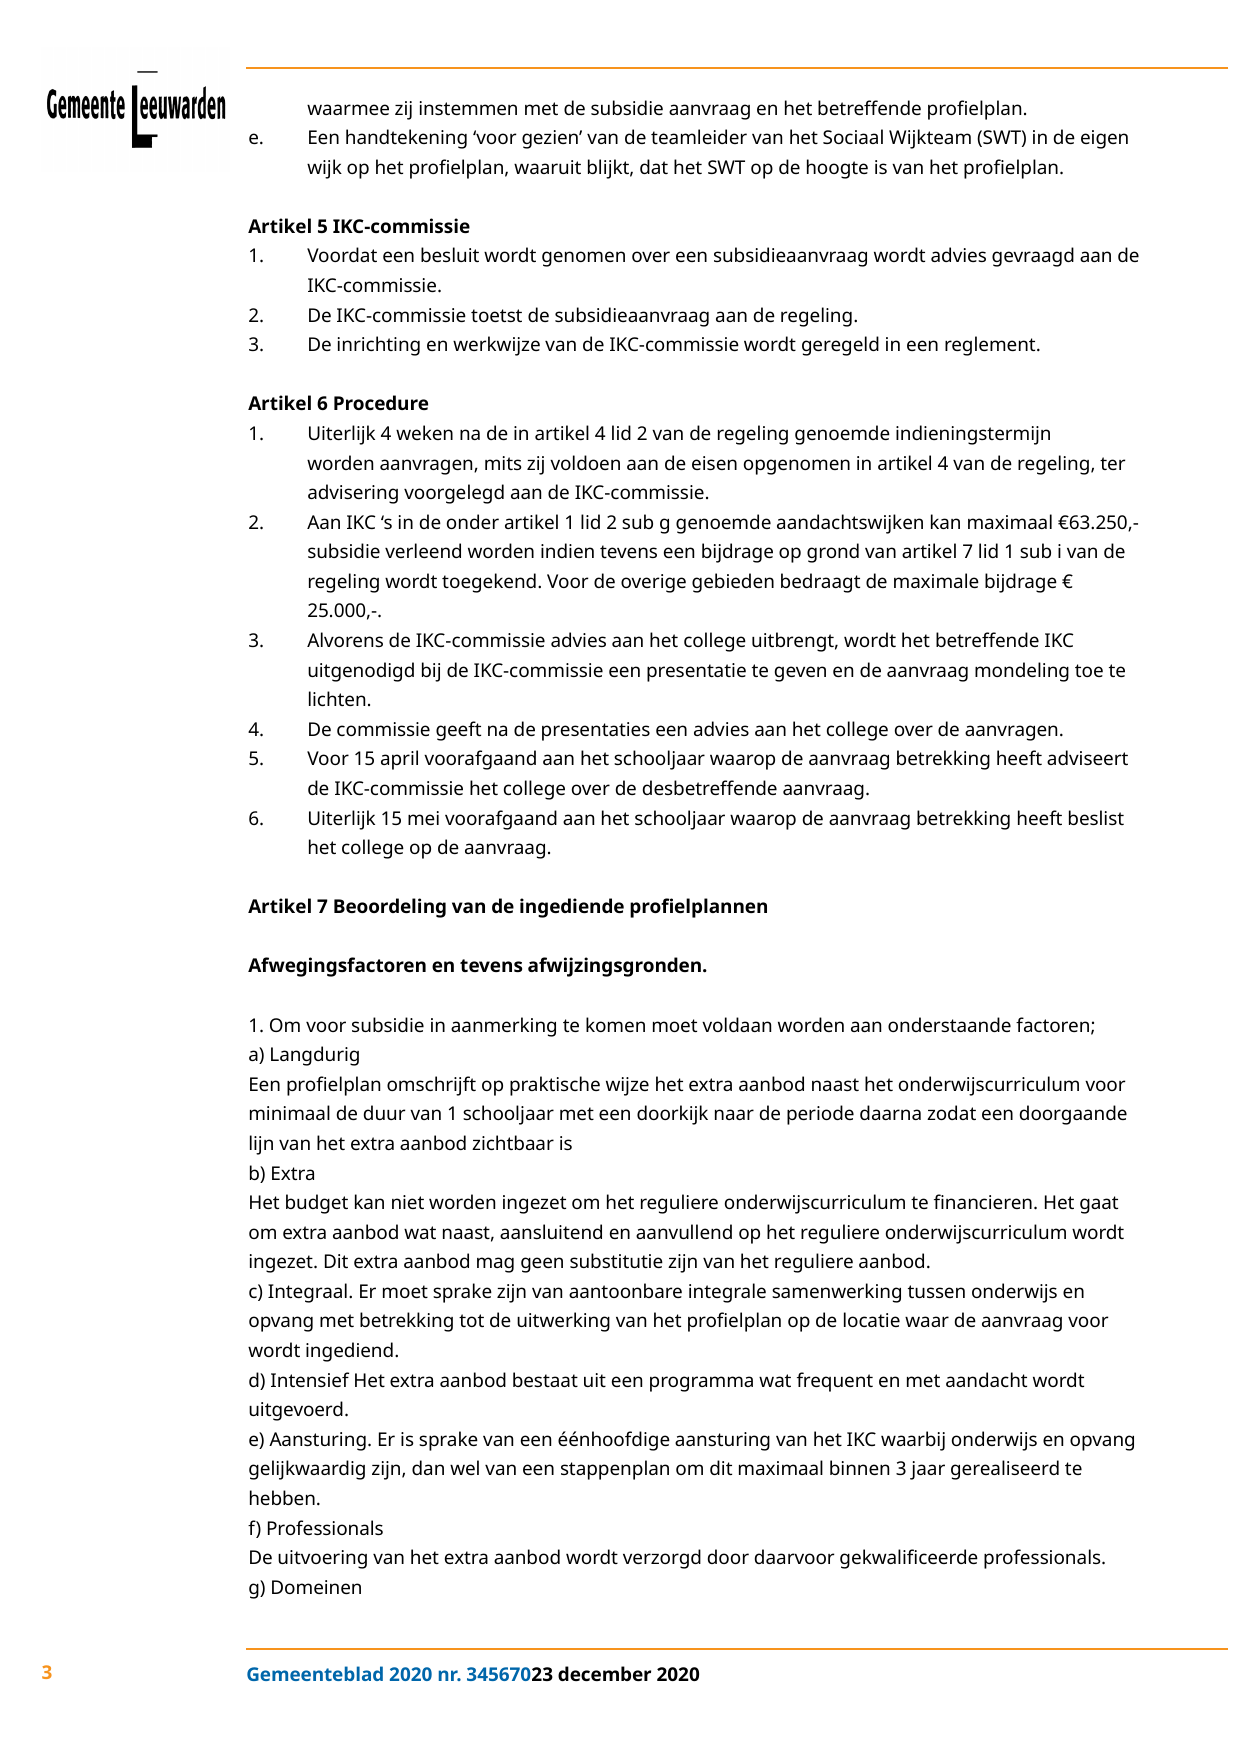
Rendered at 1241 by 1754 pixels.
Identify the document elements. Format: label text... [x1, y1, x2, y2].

list Alvorens de IKC-commissie advies aan het college uitbrengt, wordt het betreffende IKC uitgenodigd bij de IKC-commissie een presentatie te geven en de aanvraag mondeling toe te lichten. [248, 627, 1152, 712]
text c) Integraal. Er moet sprake zijn van aantoonbare integrale samenwerking tussen onderwijs en opvang met betrekking tot de uitwerking van het profielplan op de locatie waar de aanvraag voor wordt ingediend. [248, 1278, 1152, 1363]
text b) Extra [248, 1160, 1152, 1186]
text Artikel 6 Procedure [248, 391, 1152, 416]
list Uiterlijk 4 weken na de in artikel 4 lid 2 van de regeling genoemde indieningstermijn [248, 420, 1152, 446]
text e) Aansturing. Er is sprake van een éénhoofdige aansturing van het IKC waarbij onderwijs en opvang gelijkwaardig zijn, dan wel van een stappenplan om dit maximaal binnen 3 jaar gerealiseerd te hebben. [248, 1426, 1152, 1511]
list Voordat een besluit wordt genomen over een subsidieaanvraag wordt advies gevraagd aan de IKC-commissie. [248, 243, 1152, 298]
text 1. Om voor subsidie in aanmerking te komen moet voldaan worden aan onderstaande factoren; [248, 1012, 1152, 1038]
text d) Intensief Het extra aanbod bestaat uit een programma wat frequent en met aandacht wordt uitgevoerd. [248, 1367, 1152, 1422]
text Afwegingsfactoren en tevens afwijzingsgronden. [248, 953, 1152, 978]
text a) Langdurig [248, 1041, 1152, 1067]
list Een handtekening ‘voor gezien’ van de teamleider van het Sociaal Wijkteam (SWT) in de eigen wijk op het profielplan, waaruit blijkt, dat het SWT op de hoogte is van het profielplan. [248, 124, 1152, 180]
text Artikel 7 Beoordeling van de ingediende profielplannen [248, 893, 1152, 919]
list De inrichting en werkwijze van de IKC-commissie wordt geregeld in een reglement. [248, 331, 1152, 357]
picture [41, 47, 231, 172]
text Artikel 5 IKC-commissie [248, 213, 1152, 239]
text Het budget kan niet worden ingezet om het reguliere onderwijscurriculum te financieren. Het gaat om extra aanbod wat naast, aansluitend en aanvullend op het reguliere onderwijscurriculum wordt ingezet. Dit extra aanbod mag geen substitutie zijn van het reguliere aanbod. [248, 1189, 1152, 1274]
text g) Domeinen [248, 1574, 1152, 1600]
list Aan IKC ‘s in de onder artikel 1 lid 2 sub g genoemde aandachtswijken kan maximaal €63.250,- subsidie verleend worden indien tevens een bijdrage op grond van artikel 7 lid 1 sub i van de regeling wordt toegekend. Voor de overige gebieden bedraagt de maximale bijdrage € 25.000,-. [248, 509, 1152, 623]
text f) Professionals [248, 1515, 1152, 1541]
list worden aanvragen, mits zij voldoen aan de eisen opgenomen in artikel 4 van de regeling, ter advisering voorgelegd aan de IKC-commissie. [248, 450, 1152, 505]
list De IKC-commissie toetst de subsidieaanvraag aan de regeling. [248, 302, 1152, 328]
text Een profielplan omschrijft op praktische wijze het extra aanbod naast het onderwijscurriculum voor minimaal de duur van 1 schooljaar met een doorkijk naar de periode daarna zodat een doorgaande lijn van het extra aanbod zichtbaar is [248, 1071, 1152, 1156]
list Uiterlijk 15 mei voorafgaand aan het schooljaar waarop de aanvraag betrekking heeft beslist het college op de aanvraag. [248, 805, 1152, 860]
text De uitvoering van het extra aanbod wordt verzorgd door daarvoor gekwalificeerde professionals. [248, 1544, 1152, 1570]
list waarmee zij instemmen met de subsidie aanvraag en het betreffende profielplan. [248, 95, 1152, 121]
list De commissie geeft na de presentaties een advies aan het college over de aanvragen. [248, 716, 1152, 742]
list Voor 15 april voorafgaand aan het schooljaar waarop de aanvraag betrekking heeft adviseert de IKC-commissie het college over de desbetreffende aanvraag. [248, 746, 1152, 801]
